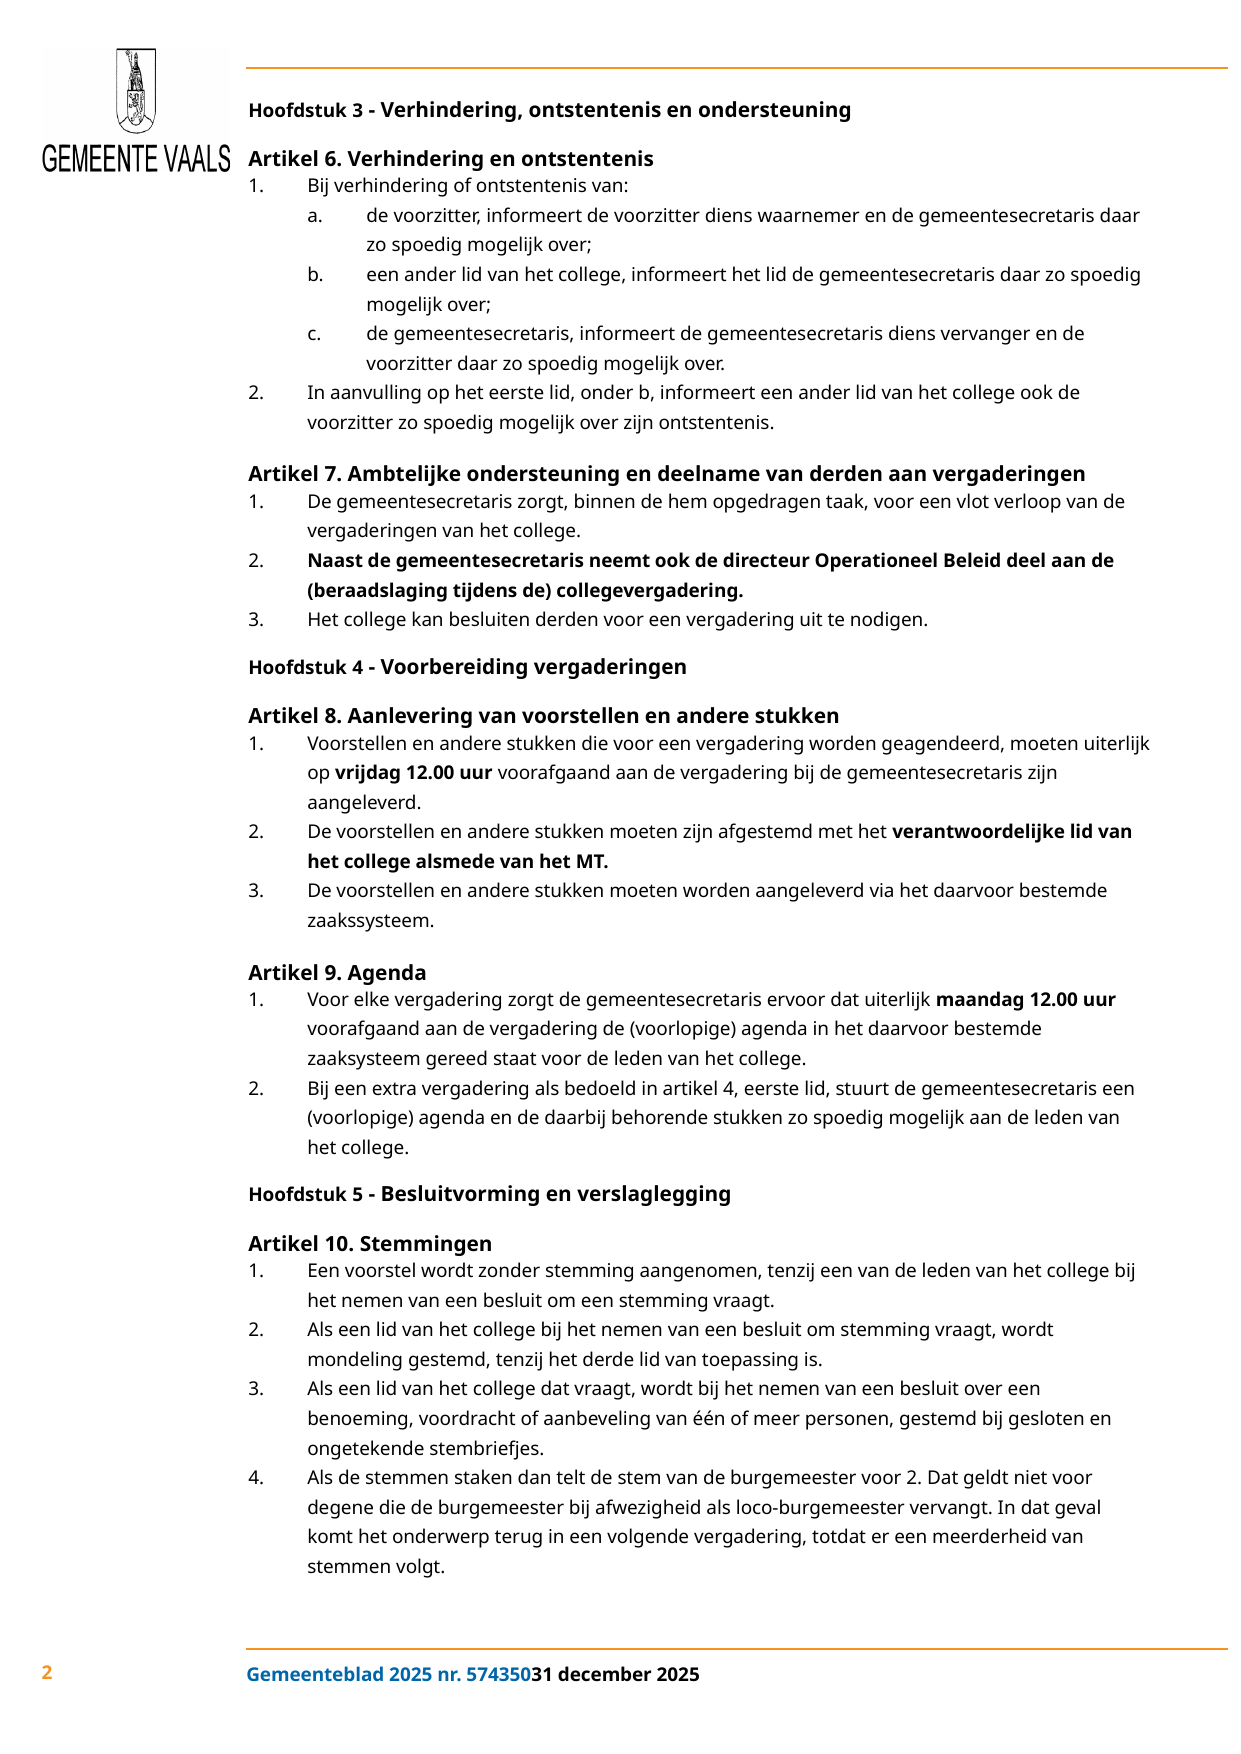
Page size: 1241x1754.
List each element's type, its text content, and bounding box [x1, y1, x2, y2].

list Als een lid van het college dat vraagt, wordt bij het nemen van een besluit over een benoeming, voordracht of aanbeveling van één of meer personen, gestemd bij gesloten en ongetekende stembriefjes. [248, 1376, 1152, 1461]
text Hoofdstuk 3 - Verhindering, ontstentenis en ondersteuning [248, 95, 1152, 123]
text Artikel 8. Aanlevering van voorstellen en andere stukken [248, 701, 1152, 730]
list In aanvulling op het eerste lid, onder b, informeert een ander lid van het college ook de voorzitter zo spoedig mogelijk over zijn ontstentenis. [248, 379, 1152, 435]
text Artikel 10. Stemmingen [248, 1229, 1152, 1257]
text Artikel 6. Verhindering en ontstentenis [248, 144, 1152, 172]
list De gemeentesecretaris zorgt, binnen de hem opgedragen taak, voor een vlot verloop van de vergaderingen van het college. [248, 488, 1152, 543]
list Naast de gemeentesecretaris neemt ook de directeur Operationeel Beleid deel aan de (beraadslaging tijdens de) collegevergadering. [248, 547, 1152, 602]
list Bij een extra vergadering als bedoeld in artikel 4, eerste lid, stuurt de gemeentesecretaris een (voorlopige) agenda en de daarbij behorende stukken zo spoedig mogelijk aan de leden van het college. [248, 1075, 1152, 1160]
list Als een lid van het college bij het nemen van een besluit om stemming vraagt, wordt mondeling gestemd, tenzij het derde lid van toepassing is. [248, 1316, 1152, 1372]
list De voorstellen en andere stukken moeten worden aangeleverd via het daarvoor bestemde zaakssysteem. [248, 878, 1152, 933]
list De voorstellen en andere stukken moeten zijn afgestemd met het verantwoordelijke lid van het college alsmede van het MT. [248, 818, 1152, 874]
list Als de stemmen staken dan telt de stem van de burgemeester voor 2. Dat geldt niet voor degene die de burgemeester bij afwezigheid als loco-burgemeester vervangt. In dat geval komt het onderwerp terug in een volgende vergadering, totdat er een meerderheid van stemmen volgt. [248, 1464, 1152, 1579]
text Artikel 7. Ambtelijke ondersteuning en deelname van derden aan vergaderingen [248, 459, 1152, 488]
picture [41, 47, 231, 172]
text Hoofdstuk 5 - Besluitvorming en verslaglegging [248, 1179, 1152, 1208]
list Voorstellen en andere stukken die voor een vergadering worden geagendeerd, moeten uiterlijk op vrijdag 12.00 uur voorafgaand aan de vergadering bij de gemeentesecretaris zijn aangeleverd. [248, 730, 1152, 814]
text Hoofdstuk 4 - Voorbereiding vergaderingen [248, 652, 1152, 680]
text Artikel 9. Agenda [248, 958, 1152, 986]
list Een voorstel wordt zonder stemming aangenomen, tenzij een van de leden van het college bij het nemen van een besluit om een stemming vraagt. [248, 1257, 1152, 1313]
list de voorzitter, informeert de voorzitter diens waarnemer en de gemeentesecretaris daar zo spoedig mogelijk over; [307, 202, 1152, 257]
list de gemeentesecretaris, informeert de gemeentesecretaris diens vervanger en de voorzitter daar zo spoedig mogelijk over. [307, 320, 1152, 376]
list Bij verhindering of ontstentenis van: [248, 172, 1152, 198]
list Voor elke vergadering zorgt de gemeentesecretaris ervoor dat uiterlijk maandag 12.00 uur voorafgaand aan de vergadering de (voorlopige) agenda in het daarvoor bestemde zaaksysteem gereed staat voor de leden van het college. [248, 986, 1152, 1071]
list Het college kan besluiten derden voor een vergadering uit te nodigen. [248, 606, 1152, 632]
list een ander lid van het college, informeert het lid de gemeentesecretaris daar zo spoedig mogelijk over; [307, 261, 1152, 317]
